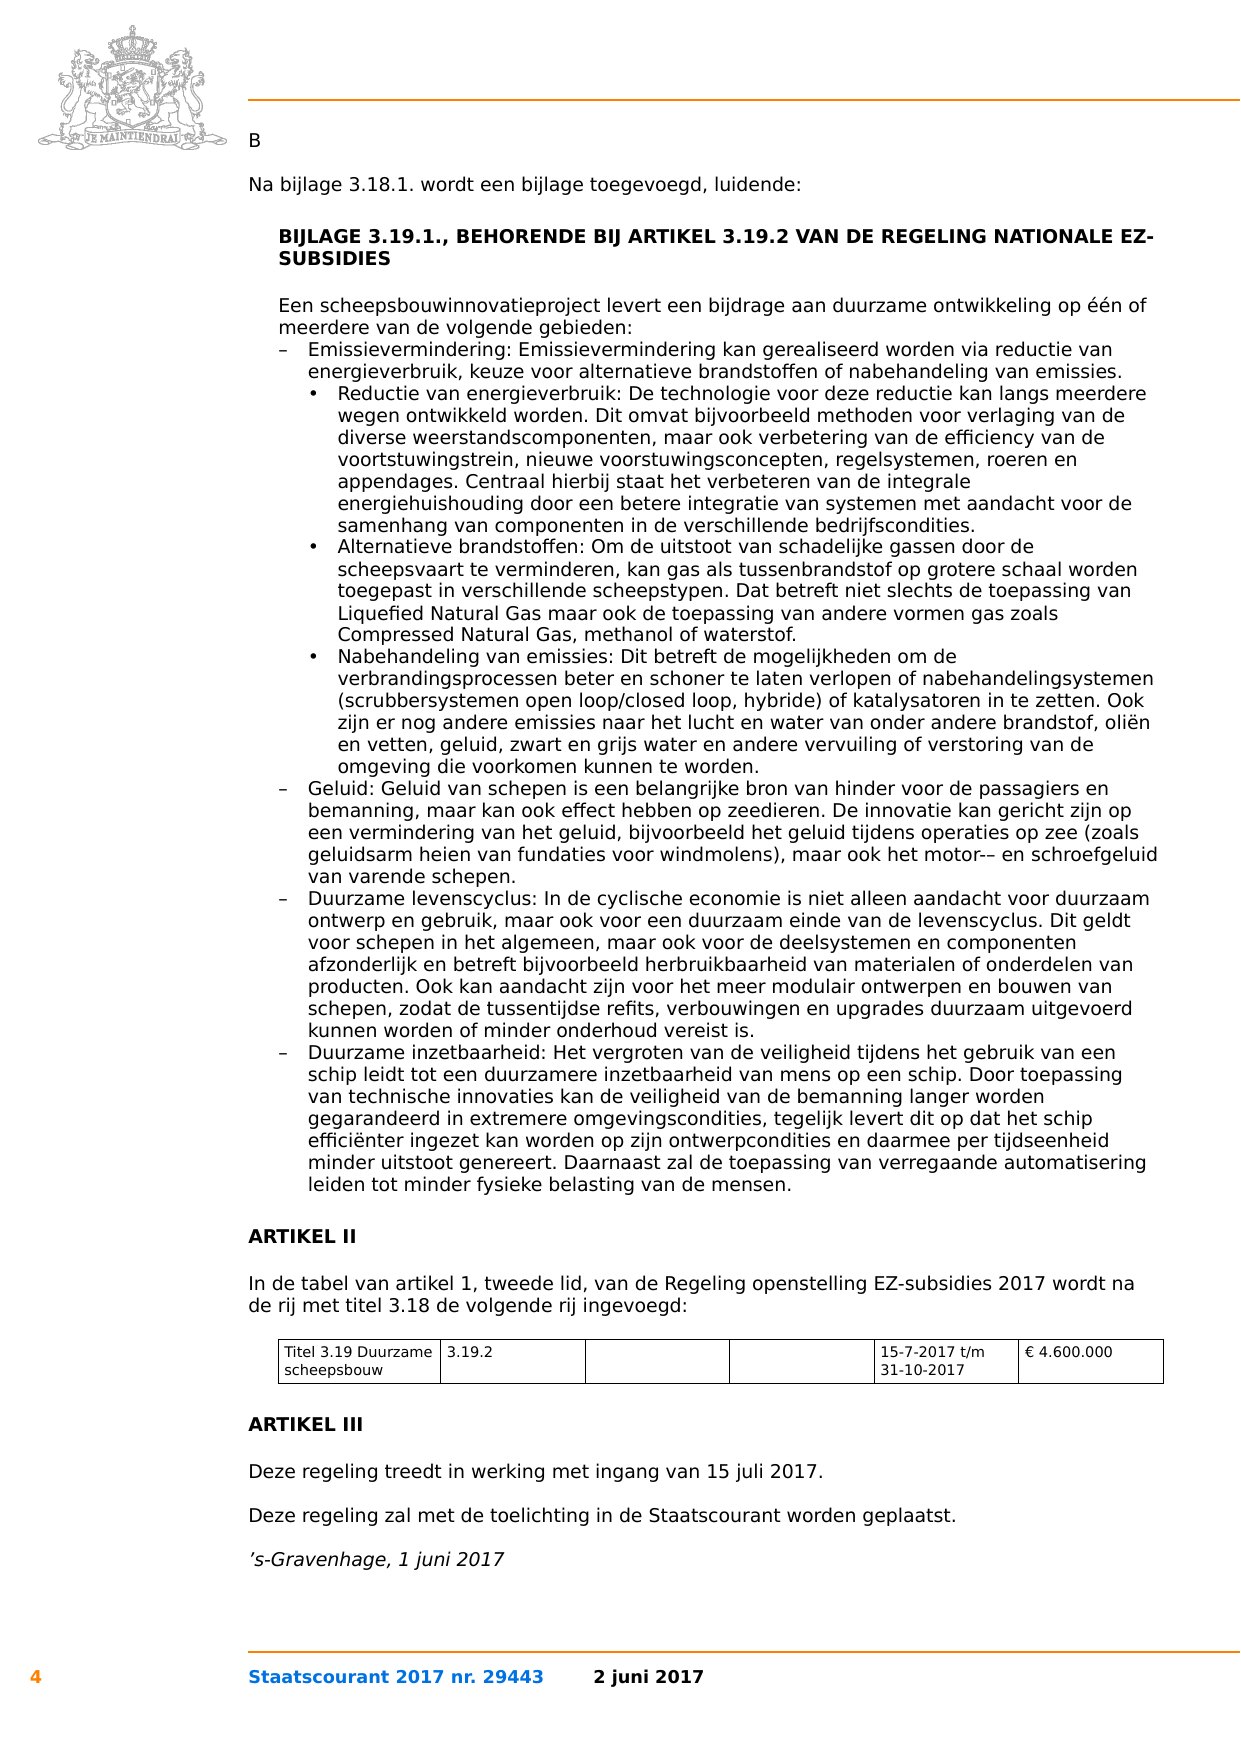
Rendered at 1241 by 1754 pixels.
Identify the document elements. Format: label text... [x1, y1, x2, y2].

text In de tabel van artikel 1, tweede lid, van de Regeling openstelling EZ-subsidies 2017 wordt na de rij met titel 3.18 de volgende rij ingevoegd: [248, 1273, 1163, 1317]
table_header € 4.600.000 [1019, 1340, 1163, 1383]
subtitle ARTIKEL II [248, 1226, 1163, 1248]
table_header [586, 1340, 729, 1383]
table_header Titel 3.19 Duurzame scheepsbouw [279, 1340, 440, 1383]
table_header 15-7-2017 t/m 31-10-2017 [875, 1340, 1018, 1383]
text • Reductie van energieverbruik: De technologie voor deze reductie kan langs meerdere wegen ontwikkeld worden. Dit omvat bijvoorbeeld methoden voor verlaging van de diverse weerstandscomponenten, maar ook verbetering van de efficiency van de voortstuwingstrein, nieuwe voorstuwingsconcepten, regelsystemen, roeren en appendages. Centraal hierbij staat het verbeteren van de integrale energiehuishouding door een betere integratie van systemen met aandacht voor de samenhang van componenten in de verschillende bedrijfscondities. [308, 383, 1163, 536]
subtitle BIJLAGE 3.19.1., BEHORENDE BIJ ARTIKEL 3.19.2 VAN DE REGELING NATIONALE EZ-SUBSIDIES [278, 226, 1163, 270]
picture [38, 25, 227, 150]
text – Duurzame inzetbaarheid: Het vergroten van de veiligheid tijdens het gebruik van een schip leidt tot een duurzamere inzetbaarheid van mens op een schip. Door toepassing van technische innovaties kan de veiligheid van de bemanning langer worden gegarandeerd in extremere omgevingscondities, tegelijk levert dit op dat het schip efficiënter ingezet kan worden op zijn ontwerpcondities en daarmee per tijdseenheid minder uitstoot genereert. Daarnaast zal de toepassing van verregaande automatisering leiden tot minder fysieke belasting van de mensen. [278, 1042, 1163, 1196]
text ’s-Gravenhage, 1 juni 2017 [248, 1549, 1163, 1571]
text Na bijlage 3.18.1. wordt een bijlage toegevoegd, luidende: [248, 174, 1163, 196]
text – Emissievermindering: Emissievermindering kan gerealiseerd worden via reductie van energieverbruik, keuze voor alternatieve brandstoffen of nabehandeling van emissies. [278, 339, 1163, 383]
text Deze regeling zal met de toelichting in de Staatscourant worden geplaatst. [248, 1505, 1163, 1527]
text Een scheepsbouwinnovatieproject levert een bijdrage aan duurzame ontwikkeling op één of meerdere van de volgende gebieden: [278, 295, 1163, 339]
text • Alternatieve brandstoffen: Om de uitstoot van schadelijke gassen door de scheepsvaart te verminderen, kan gas als tussenbrandstof op grotere schaal worden toegepast in verschillende scheepstypen. Dat betreft niet slechts de toepassing van Liquefied Natural Gas maar ook de toepassing van andere vormen gas zoals Compressed Natural Gas, methanol of waterstof. [308, 536, 1163, 646]
table_header [730, 1340, 874, 1383]
text • Nabehandeling van emissies: Dit betreft de mogelijkheden om de verbrandingsprocessen beter en schoner te laten verlopen of nabehandelingsystemen (scrubbersystemen open loop/closed loop, hybride) of katalysatoren in te zetten. Ook zijn er nog andere emissies naar het lucht en water van onder andere brandstof, oliën en vetten, geluid, zwart en grijs water en andere vervuiling of verstoring van de omgeving die voorkomen kunnen te worden. [308, 646, 1163, 778]
text Deze regeling treedt in werking met ingang van 15 juli 2017. [248, 1461, 1163, 1483]
text B [248, 130, 1163, 152]
subtitle ARTIKEL III [248, 1414, 1163, 1436]
text – Geluid: Geluid van schepen is een belangrijke bron van hinder voor de passagiers en bemanning, maar kan ook effect hebben op zeedieren. De innovatie kan gericht zijn op een vermindering van het geluid, bijvoorbeeld het geluid tijdens operaties op zee (zoals geluidsarm heien van fundaties voor windmolens), maar ook het motor-– en schroefgeluid van varende schepen. [278, 778, 1163, 888]
text – Duurzame levenscyclus: In de cyclische economie is niet alleen aandacht voor duurzaam ontwerp en gebruik, maar ook voor een duurzaam einde van de levenscyclus. Dit geldt voor schepen in het algemeen, maar ook voor de deelsystemen en componenten afzonderlijk en betreft bijvoorbeeld herbruikbaarheid van materialen of onderdelen van producten. Ook kan aandacht zijn voor het meer modulair ontwerpen en bouwen van schepen, zodat de tussentijdse refits, verbouwingen en upgrades duurzaam uitgevoerd kunnen worden of minder onderhoud vereist is. [278, 888, 1163, 1042]
table_header 3.19.2 [441, 1340, 585, 1383]
